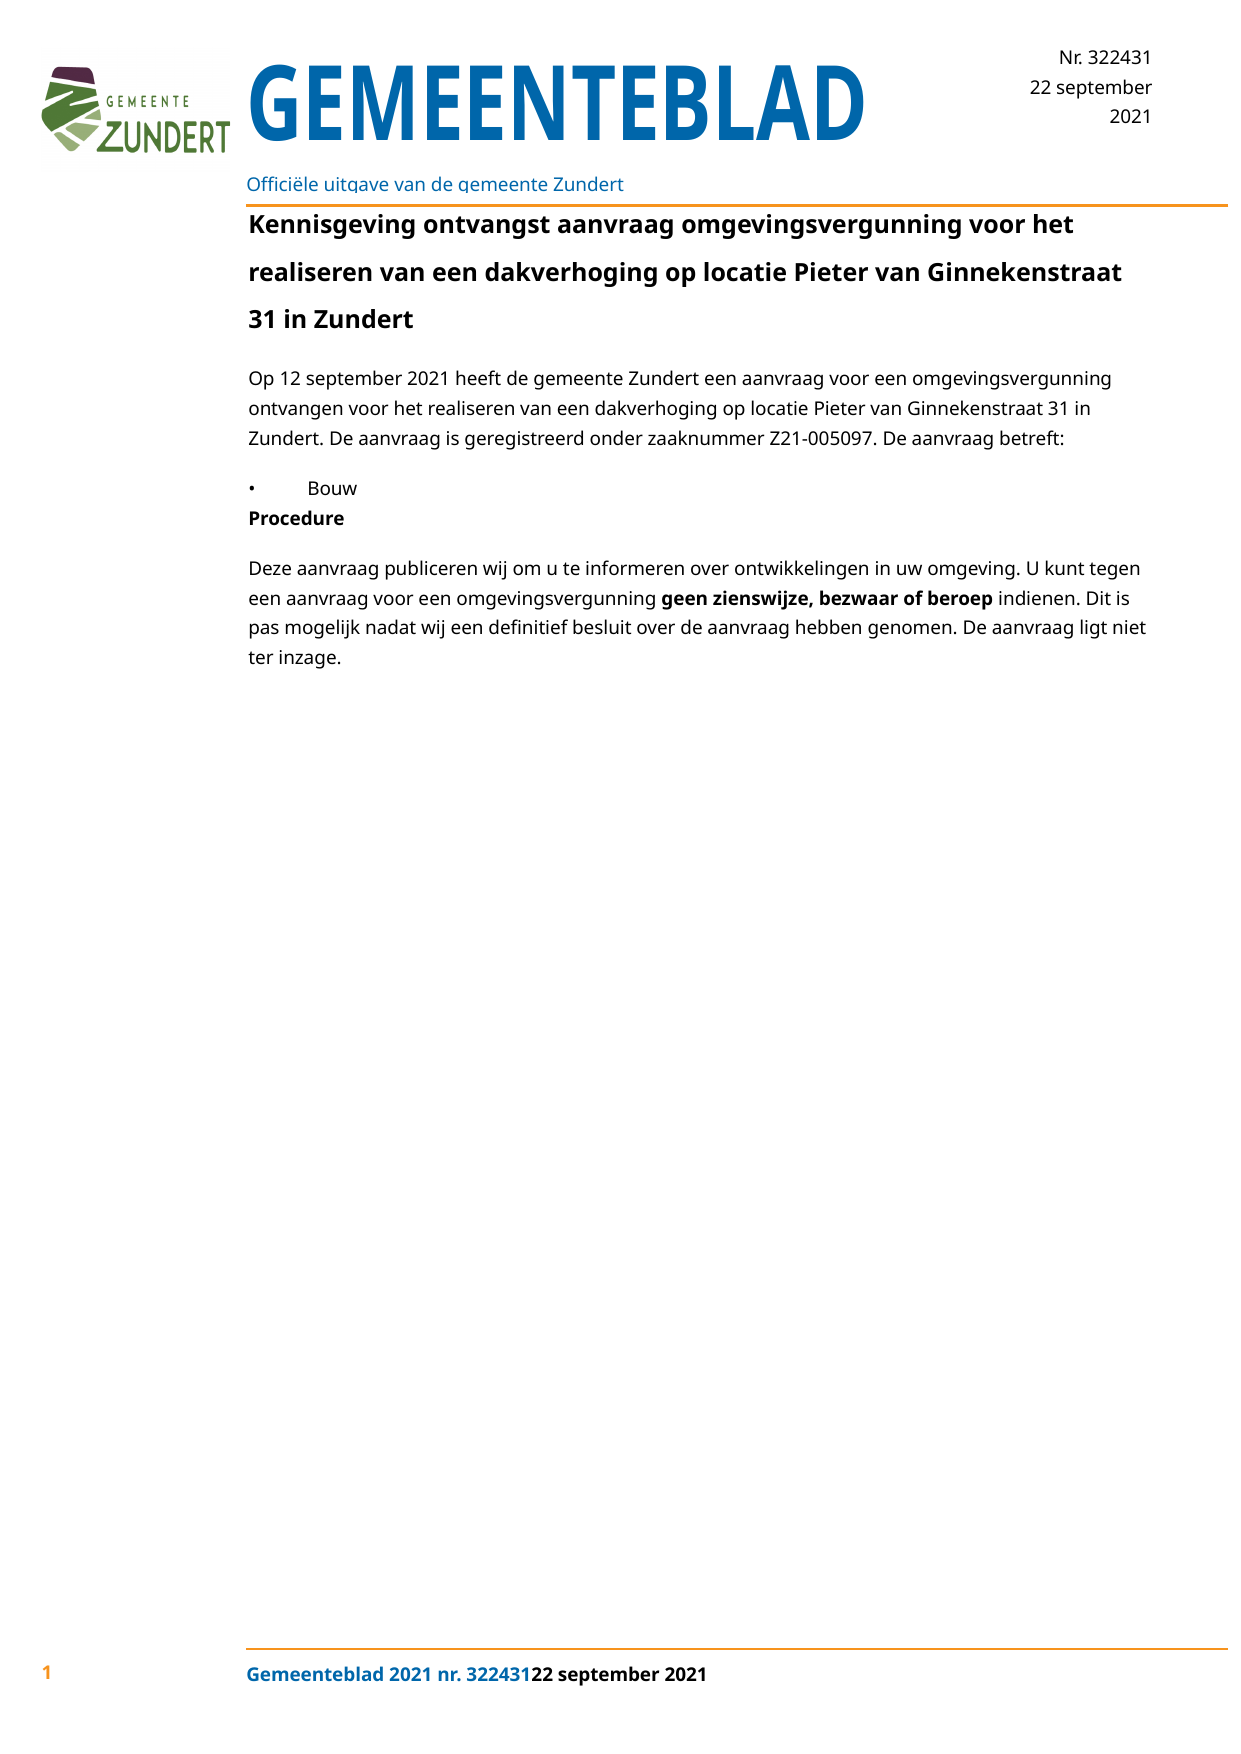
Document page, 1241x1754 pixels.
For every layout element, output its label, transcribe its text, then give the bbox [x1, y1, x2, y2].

text Deze aanvraag publiceren wij om u te informeren over ontwikkelingen in uw omgeving. U kunt tegen een aanvraag voor een omgevingsvergunning geen zienswijze, bezwaar of beroep indienen. Dit is pas mogelijk nadat wij een definitief besluit over de aanvraag hebben genomen. De aanvraag ligt niet ter inzage. [248, 555, 1152, 669]
text Procedure [248, 505, 1152, 530]
text Kennisgeving ontvangst aanvraag omgevingsvergunning voor het realiseren van een dakverhoging op locatie Pieter van Ginnekenstraat 31 in Zundert [248, 207, 1152, 336]
picture [41, 47, 231, 172]
text Op 12 september 2021 heeft de gemeente Zundert een aanvraag voor een omgevingsvergunning ontvangen voor het realiseren van een dakverhoging op locatie Pieter van Ginnekenstraat 31 in Zundert. De aanvraag is geregistreerd onder zaaknummer Z21-005097. De aanvraag betreft: [248, 366, 1152, 450]
list Bouw [248, 475, 1152, 501]
